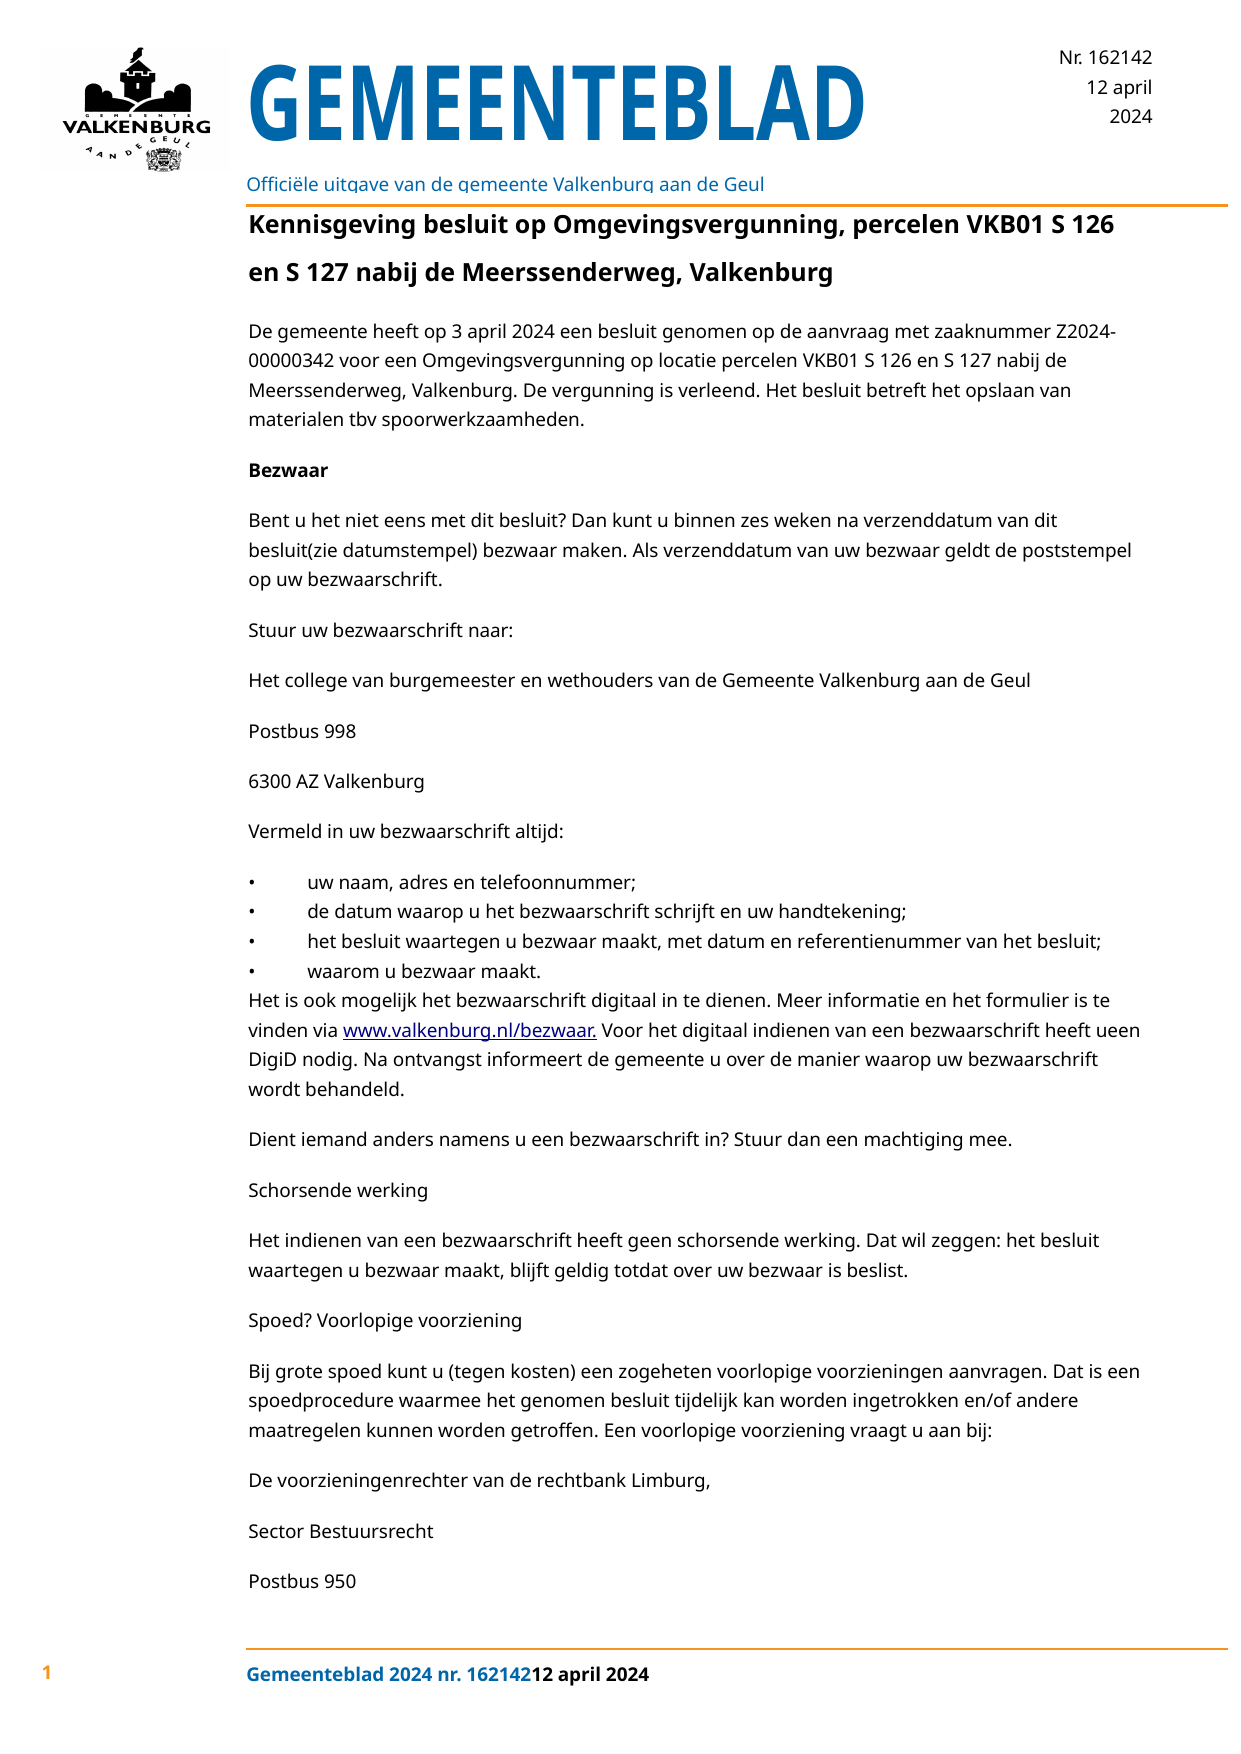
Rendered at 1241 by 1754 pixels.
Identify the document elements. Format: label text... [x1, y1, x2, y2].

text Postbus 950 [248, 1568, 1152, 1594]
text De gemeente heeft op 3 april 2024 een besluit genomen op de aanvraag met zaaknummer Z2024-00000342 voor een Omgevingsvergunning op locatie percelen VKB01 S 126 en S 127 nabij de Meerssenderweg, Valkenburg. De vergunning is verleend. Het besluit betreft het opslaan van materialen tbv spoorwerkzaamheden. [248, 318, 1152, 432]
text Sector Bestuursrecht [248, 1518, 1152, 1544]
text Postbus 998 [248, 718, 1152, 744]
text Vermeld in uw bezwaarschrift altijd: [248, 819, 1152, 844]
picture [41, 47, 231, 172]
text Stuur uw bezwaarschrift naar: [248, 617, 1152, 643]
text Het college van burgemeester en wethouders van de Gemeente Valkenburg aan de Geul [248, 667, 1152, 693]
text De voorzieningenrechter van de rechtbank Limburg, [248, 1467, 1152, 1493]
text Spoed? Voorlopige voorziening [248, 1307, 1152, 1333]
text Bezwaar [248, 457, 1152, 483]
list de datum waarop u het bezwaarschrift schrijft en uw handtekening; [248, 899, 1152, 924]
text Het is ook mogelijk het bezwaarschrift digitaal in te dienen. Meer informatie en het formulier is te vinden via www.valkenburg.nl/bezwaar. Voor het digitaal indienen van een bezwaarschrift heeft ueen DigiD nodig. Na ontvangst informeert de gemeente u over de manier waarop uw bezwaarschrift wordt behandeld. [248, 987, 1152, 1102]
text Kennisgeving besluit op Omgevingsvergunning, percelen VKB01 S 126 en S 127 nabij de Meerssenderweg, Valkenburg [248, 207, 1152, 288]
text Het indienen van een bezwaarschrift heeft geen schorsende werking. Dat wil zeggen: het besluit waartegen u bezwaar maakt, blijft geldig totdat over uw bezwaar is beslist. [248, 1227, 1152, 1283]
list het besluit waartegen u bezwaar maakt, met datum en referentienummer van het besluit; [248, 928, 1152, 954]
text Bij grote spoed kunt u (tegen kosten) een zogeheten voorlopige voorzieningen aanvragen. Dat is een spoedprocedure waarmee het genomen besluit tijdelijk kan worden ingetrokken en/of andere maatregelen kunnen worden getroffen. Een voorlopige voorziening vraagt u aan bij: [248, 1358, 1152, 1443]
text Bent u het niet eens met dit besluit? Dan kunt u binnen zes weken na verzenddatum van dit besluit(zie datumstempel) bezwaar maken. Als verzenddatum van uw bezwaar geldt de poststempel op uw bezwaarschrift. [248, 507, 1152, 592]
text Schorsende werking [248, 1177, 1152, 1203]
list uw naam, adres en telefoonnummer; [248, 869, 1152, 895]
text 6300 AZ Valkenburg [248, 768, 1152, 794]
text Dient iemand anders namens u een bezwaarschrift in? Stuur dan een machtiging mee. [248, 1127, 1152, 1152]
list waarom u bezwaar maakt. [248, 958, 1152, 984]
